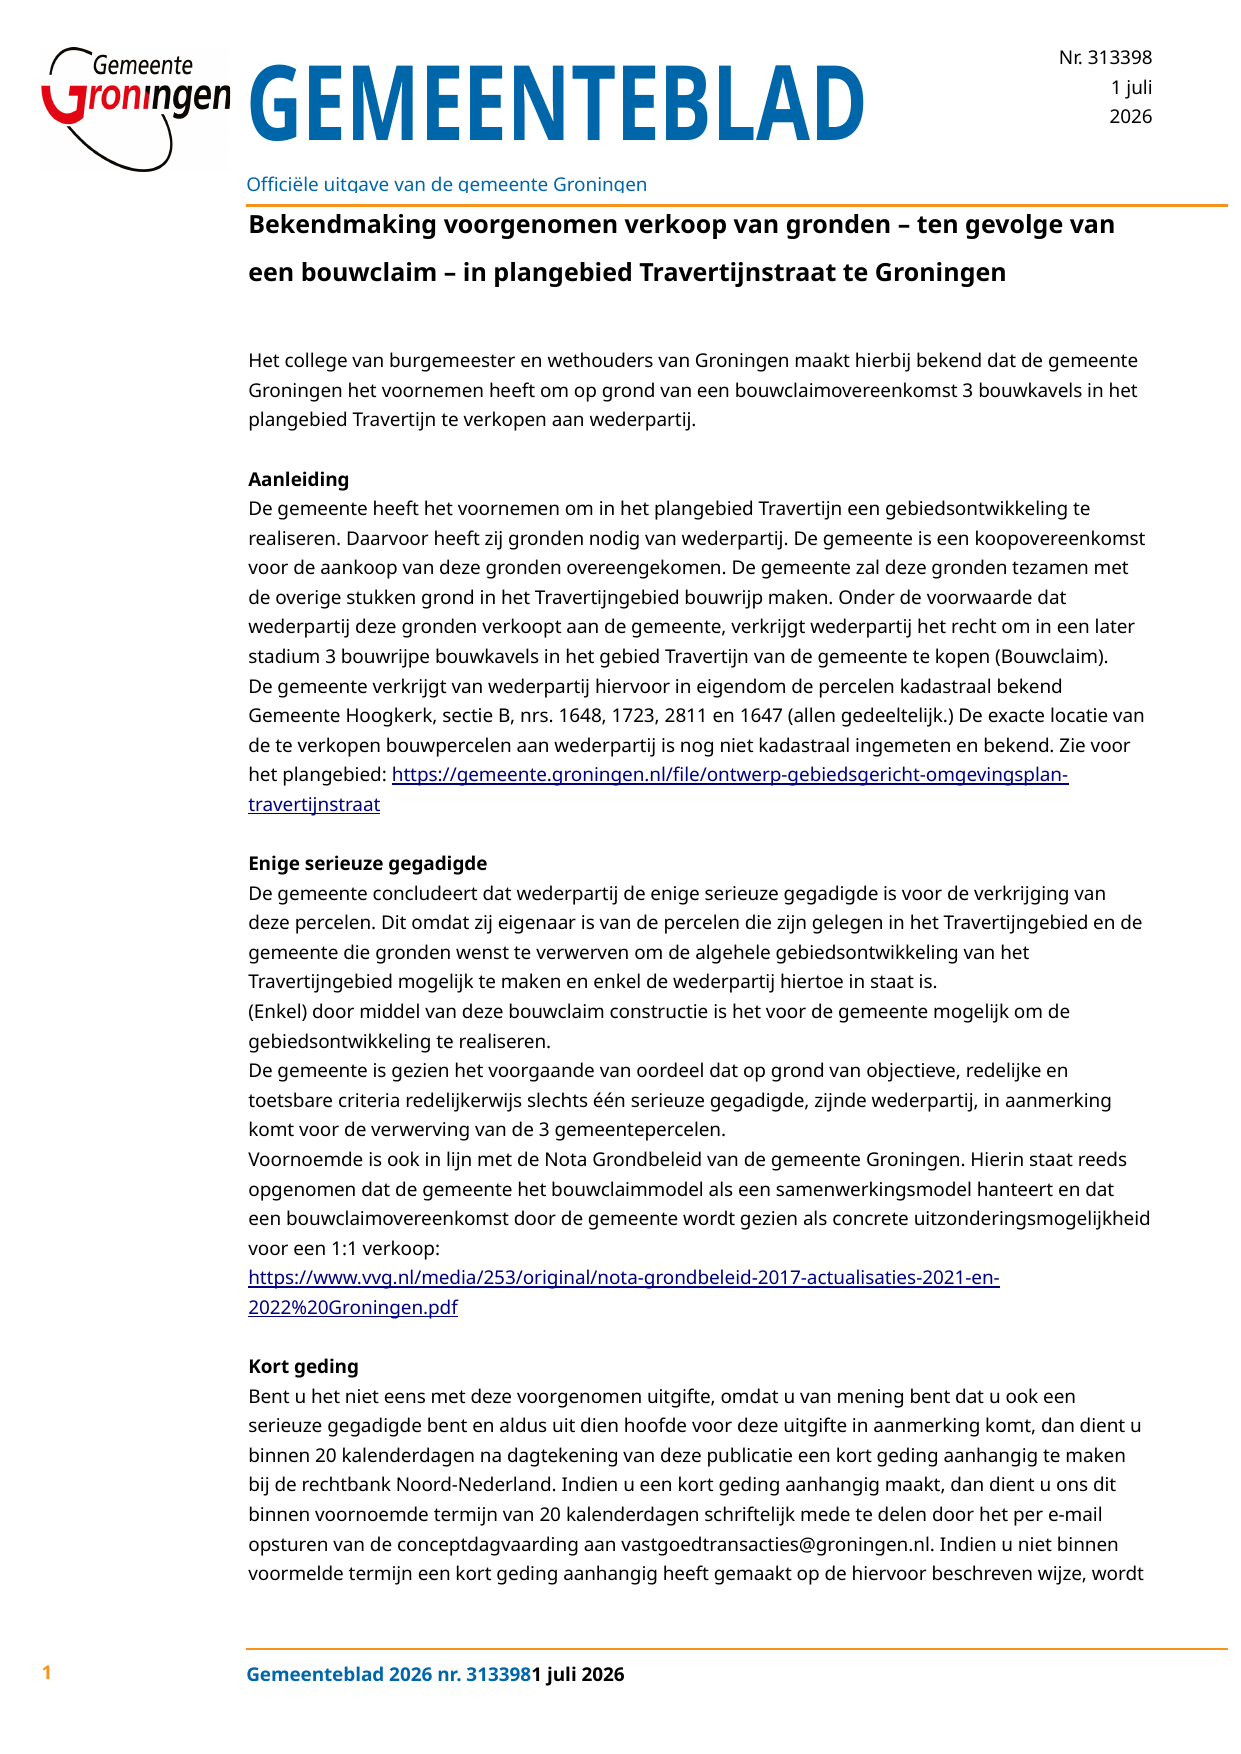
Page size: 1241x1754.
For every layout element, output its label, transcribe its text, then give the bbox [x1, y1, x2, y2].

picture [41, 47, 231, 172]
text Voornoemde is ook in lijn met de Nota Grondbeleid van de gemeente Groningen. Hierin staat reeds opgenomen dat de gemeente het bouwclaimmodel als een samenwerkingsmodel hanteert en dat een bouwclaimovereenkomst door de gemeente wordt gezien als concrete uitzonderingsmogelijkheid voor een 1:1 verkoop: [248, 1146, 1152, 1261]
text Bent u het niet eens met deze voorgenomen uitgifte, omdat u van mening bent dat u ook een serieuze gegadigde bent en aldus uit dien hoofde voor deze uitgifte in aanmerking komt, dan dient u binnen 20 kalenderdagen na dagtekening van deze publicatie een kort geding aanhangig te maken bij de rechtbank Noord-Nederland. Indien u een kort geding aanhangig maakt, dan dient u ons dit binnen voornoemde termijn van 20 kalenderdagen schriftelijk mede te delen door het per e-mail opsturen van de conceptdagvaarding aan vastgoedtransacties@groningen.nl. Indien u niet binnen voormelde termijn een kort geding aanhangig heeft gemaakt op de hiervoor beschreven wijze, wordt [248, 1383, 1152, 1586]
text https://www.vvg.nl/media/253/original/nota-grondbeleid-2017-actualisaties-2021-en-2022%20Groningen.pdf [248, 1264, 1152, 1320]
text Aanleiding [248, 466, 1152, 492]
text De gemeente concludeert dat wederpartij de enige serieuze gegadigde is voor de verkrijging van deze percelen. Dit omdat zij eigenaar is van de percelen die zijn gelegen in het Travertijngebied en de gemeente die gronden wenst te verwerven om de algehele gebiedsontwikkeling van het Travertijngebied mogelijk te maken en enkel de wederpartij hiertoe in staat is. [248, 880, 1152, 994]
text Bekendmaking voorgenomen verkoop van gronden – ten gevolge van een bouwclaim – in plangebied Travertijnstraat te Groningen [248, 207, 1152, 288]
text De gemeente verkrijgt van wederpartij hiervoor in eigendom de percelen kadastraal bekend Gemeente Hoogkerk, sectie B, nrs. 1648, 1723, 2811 en 1647 (allen gedeeltelijk.) De exacte locatie van de te verkopen bouwpercelen aan wederpartij is nog niet kadastraal ingemeten en bekend. Zie voor het plangebied: https://gemeente.groningen.nl/file/ontwerp-gebiedsgericht-omgevingsplan-travertijnstraat [248, 673, 1152, 817]
text De gemeente is gezien het voorgaande van oordeel dat op grond van objectieve, redelijke en toetsbare criteria redelijkerwijs slechts één serieuze gegadigde, zijnde wederpartij, in aanmerking komt voor de verwerving van de 3 gemeentepercelen. [248, 1057, 1152, 1142]
text Het college van burgemeester en wethouders van Groningen maakt hierbij bekend dat de gemeente Groningen het voornemen heeft om op grond van een bouwclaimovereenkomst 3 bouwkavels in het plangebied Travertijn te verkopen aan wederpartij. [248, 347, 1152, 432]
text Enige serieuze gegadigde [248, 850, 1152, 876]
text (Enkel) door middel van deze bouwclaim constructie is het voor de gemeente mogelijk om de gebiedsontwikkeling te realiseren. [248, 998, 1152, 1054]
text De gemeente heeft het voornemen om in het plangebied Travertijn een gebiedsontwikkeling te realiseren. Daarvoor heeft zij gronden nodig van wederpartij. De gemeente is een koopovereenkomst voor de aankoop van deze gronden overeengekomen. De gemeente zal deze gronden tezamen met de overige stukken grond in het Travertijngebied bouwrijp maken. Onder de voorwaarde dat wederpartij deze gronden verkoopt aan de gemeente, verkrijgt wederpartij het recht om in een later stadium 3 bouwrijpe bouwkavels in het gebied Travertijn van de gemeente te kopen (Bouwclaim). [248, 495, 1152, 669]
text Kort geding [248, 1353, 1152, 1379]
